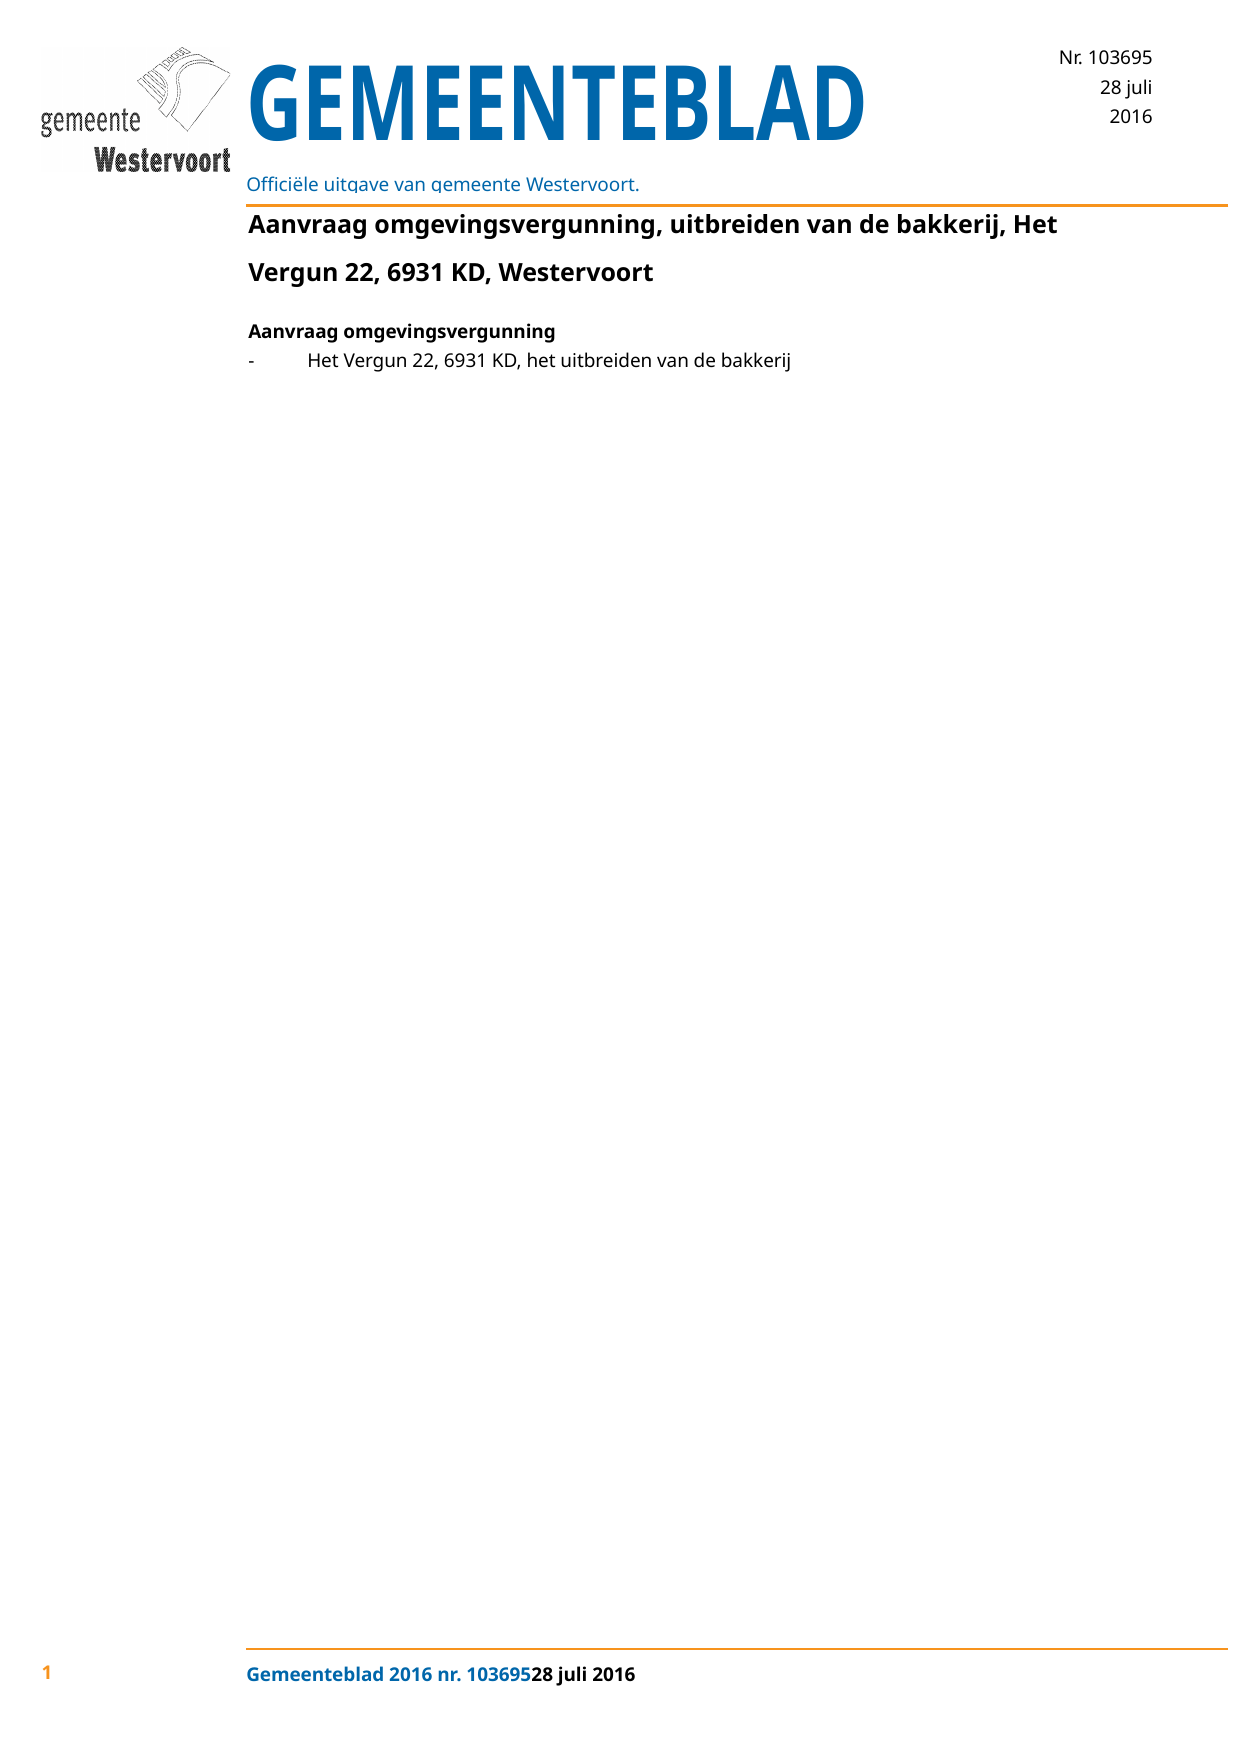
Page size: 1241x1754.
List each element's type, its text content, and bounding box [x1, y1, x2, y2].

list Het Vergun 22, 6931 KD, het uitbreiden van de bakkerij [248, 347, 1152, 373]
picture [41, 47, 231, 172]
text Aanvraag omgevingsvergunning [248, 318, 1152, 344]
text Aanvraag omgevingsvergunning, uitbreiden van de bakkerij, Het Vergun 22, 6931 KD, Westervoort [248, 207, 1152, 288]
